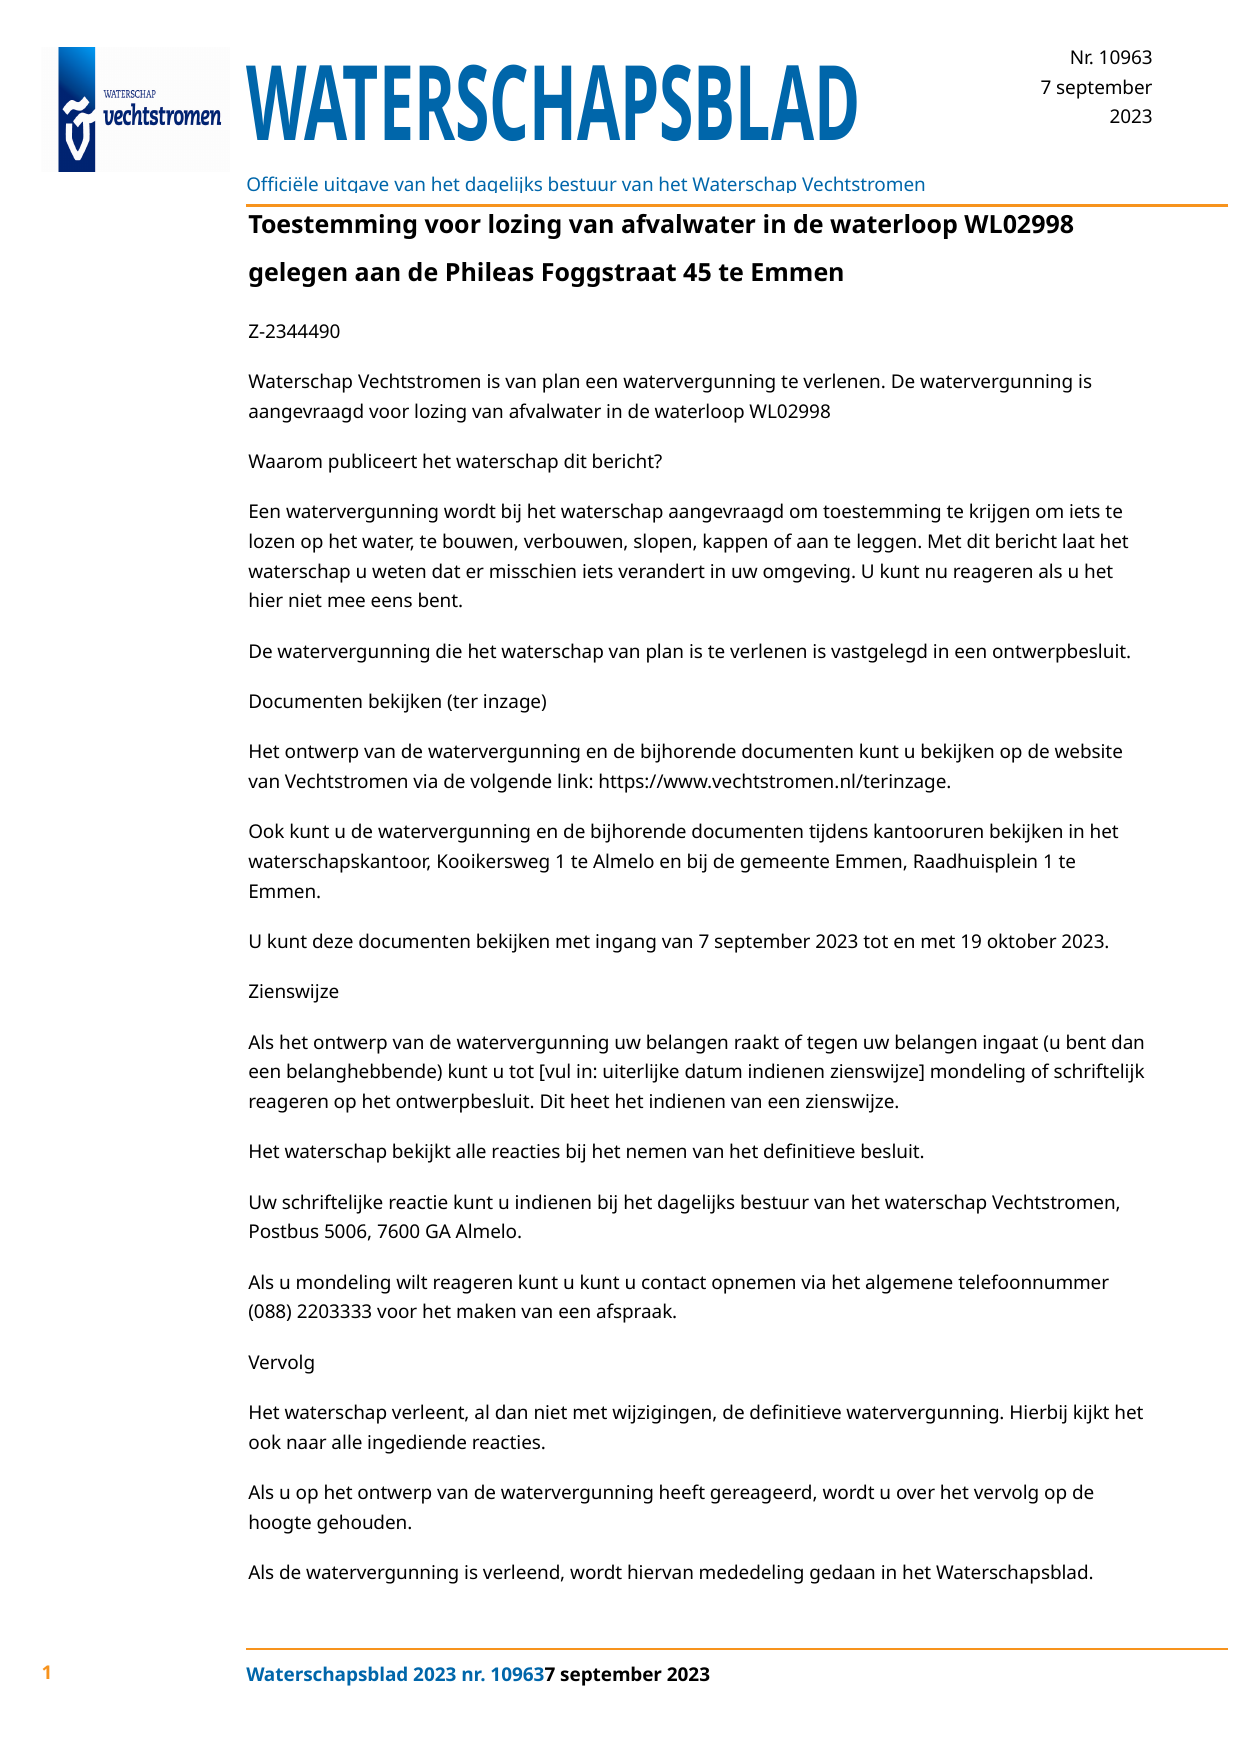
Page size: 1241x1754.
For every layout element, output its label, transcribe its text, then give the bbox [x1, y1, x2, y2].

text Uw schriftelijke reactie kunt u indienen bij het dagelijks bestuur van het waterschap Vechtstromen, Postbus 5006, 7600 GA Almelo. [248, 1189, 1152, 1244]
text Documenten bekijken (ter inzage) [248, 688, 1152, 714]
text Het waterschap verleent, al dan niet met wijzigingen, de definitieve watervergunning. Hierbij kijkt het ook naar alle ingediende reacties. [248, 1399, 1152, 1455]
text De watervergunning die het waterschap van plan is te verlenen is vastgelegd in een ontwerpbesluit. [248, 638, 1152, 664]
text Z-2344490 [248, 318, 1152, 344]
text Het waterschap bekijkt alle reacties bij het nemen van het definitieve besluit. [248, 1139, 1152, 1164]
text Een watervergunning wordt bij het waterschap aangevraagd om toestemming te krijgen om iets te lozen op het water, te bouwen, verbouwen, slopen, kappen of aan te leggen. Met dit bericht laat het waterschap u weten dat er misschien iets verandert in uw omgeving. U kunt nu reageren als u het hier niet mee eens bent. [248, 499, 1152, 613]
text Als de watervergunning is verleend, wordt hiervan mededeling gedaan in het Waterschapsblad. [248, 1559, 1152, 1585]
picture [41, 47, 231, 172]
text Ook kunt u de watervergunning en de bijhorende documenten tijdens kantooruren bekijken in het waterschapskantoor, Kooikersweg 1 te Almelo en bij de gemeente Emmen, Raadhuisplein 1 te Emmen. [248, 819, 1152, 904]
text Als het ontwerp van de watervergunning uw belangen raakt of tegen uw belangen ingaat (u bent dan een belanghebbende) kunt u tot [vul in: uiterlijke datum indienen zienswijze] mondeling of schriftelijk reageren op het ontwerpbesluit. Dit heet het indienen van een zienswijze. [248, 1029, 1152, 1114]
text U kunt deze documenten bekijken met ingang van 7 september 2023 tot en met 19 oktober 2023. [248, 928, 1152, 954]
text Waarom publiceert het waterschap dit bericht? [248, 448, 1152, 474]
text Waterschap Vechtstromen is van plan een watervergunning te verlenen. De watervergunning is aangevraagd voor lozing van afvalwater in de waterloop WL02998 [248, 368, 1152, 424]
text Het ontwerp van de watervergunning en de bijhorende documenten kunt u bekijken op de website van Vechtstromen via de volgende link: https://www.vechtstromen.nl/terinzage. [248, 739, 1152, 794]
text Zienswijze [248, 979, 1152, 1004]
text Toestemming voor lozing van afvalwater in de waterloop WL02998 gelegen aan de Phileas Foggstraat 45 te Emmen [248, 207, 1152, 288]
text Vervolg [248, 1349, 1152, 1375]
text Als u op het ontwerp van de watervergunning heeft gereageerd, wordt u over het vervolg op de hoogte gehouden. [248, 1479, 1152, 1535]
text Als u mondeling wilt reageren kunt u kunt u contact opnemen via het algemene telefoonnummer (088) 2203333 voor het maken van een afspraak. [248, 1269, 1152, 1324]
